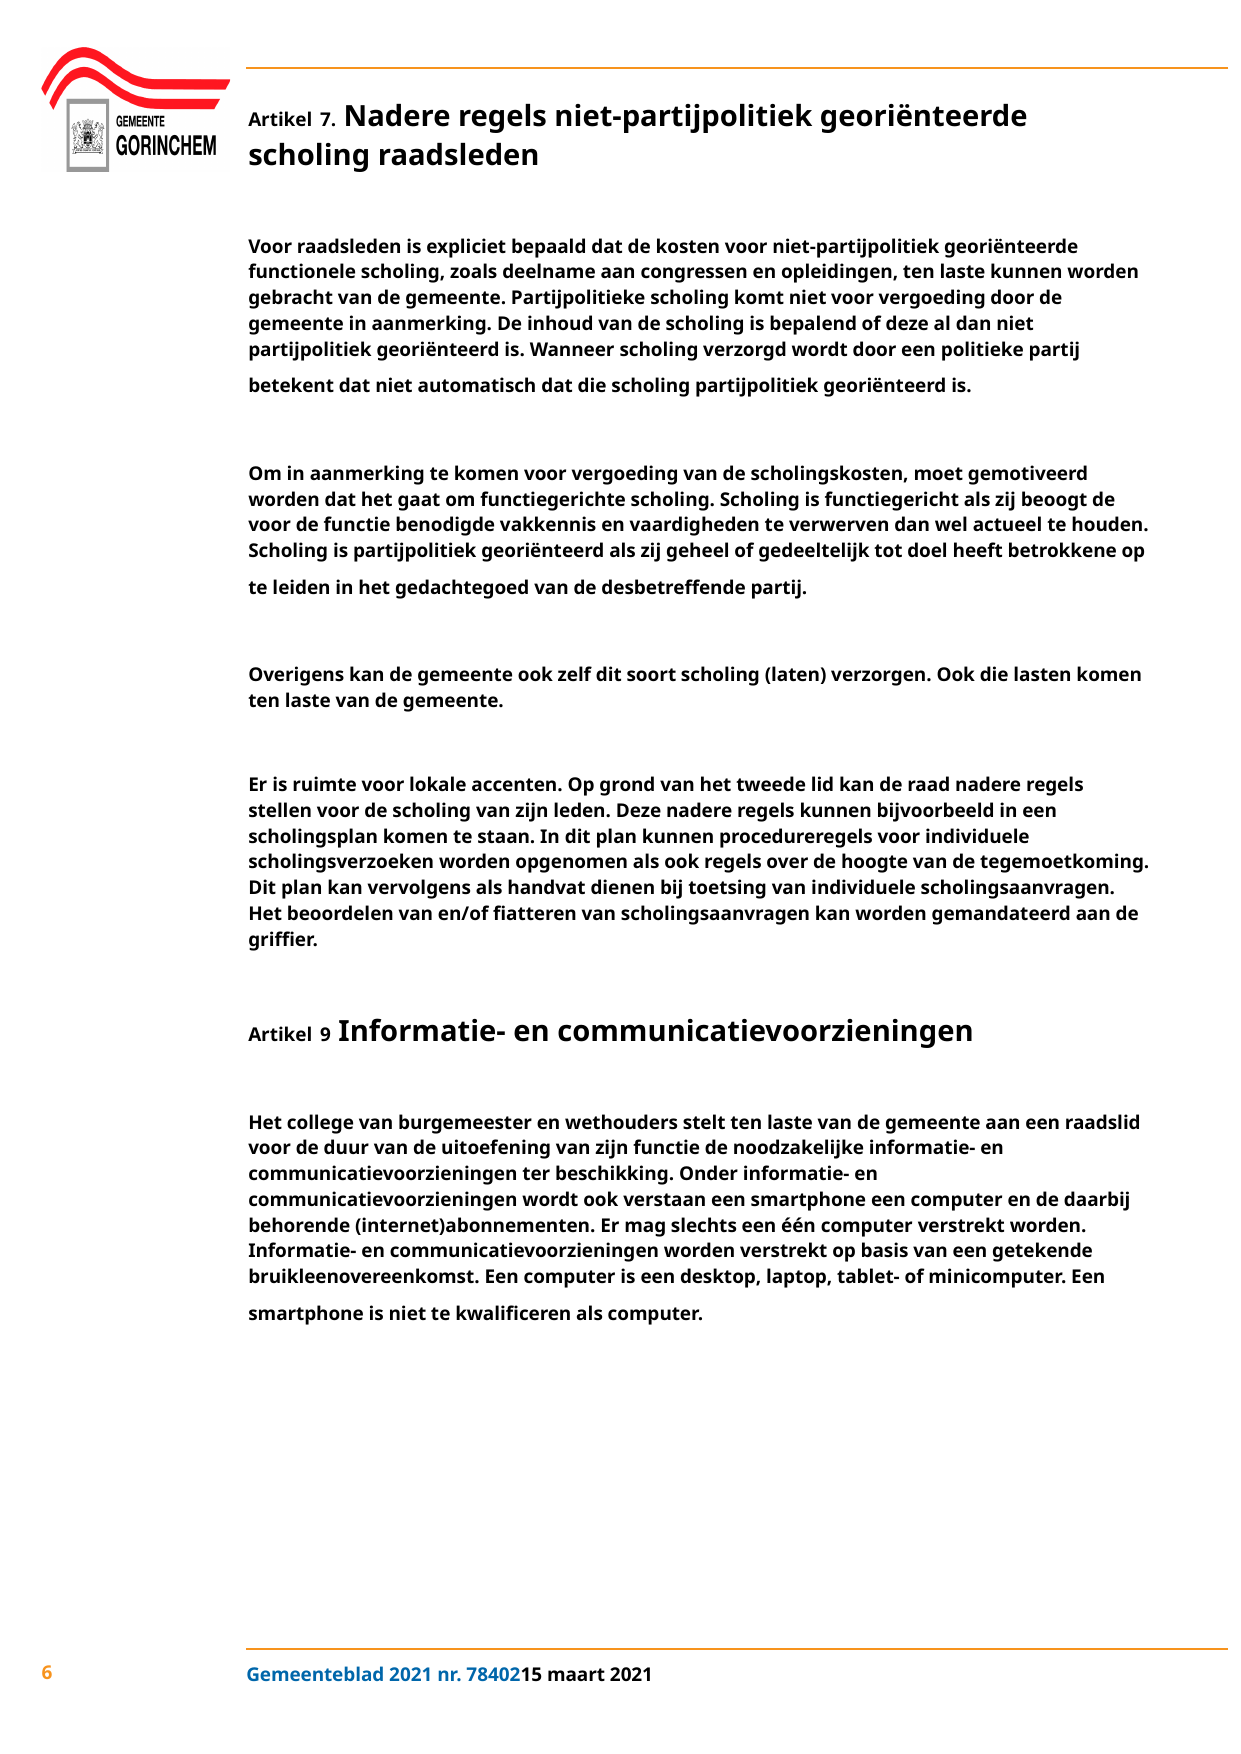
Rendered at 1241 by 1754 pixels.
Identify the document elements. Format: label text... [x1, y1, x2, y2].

picture [41, 47, 231, 172]
text Er is ruimte voor lokale accenten. Op grond van het tweede lid kan de raad nadere regels stellen voor de scholing van zijn leden. Deze nadere regels kunnen bijvoorbeeld in een scholingsplan komen te staan. In dit plan kunnen procedureregels voor individuele scholingsverzoeken worden opgenomen als ook regels over de hoogte van de tegemoetkoming. Dit plan kan vervolgens als handvat dienen bij toetsing van individuele scholingsaanvragen. Het beoordelen van en/of fiatteren van scholingsaanvragen kan worden gemandateerd aan de griffier. [248, 772, 1152, 952]
text Het college van burgemeester en wethouders stelt ten laste van de gemeente aan een raadslid voor de duur van de uitoefening van zijn functie de noodzakelijke informatie- en communicatievoorzieningen ter beschikking. Onder informatie- en communicatievoorzieningen wordt ook verstaan een smartphone een computer en de daarbij behorende (internet)abonnementen. Er mag slechts een één computer verstrekt worden. Informatie- en communicatievoorzieningen worden verstrekt op basis van een getekende bruikleenovereenkomst. Een computer is een desktop, laptop, tablet- of minicomputer. Een smartphone is niet te kwalificeren als computer. [248, 1109, 1152, 1329]
text Overigens kan de gemeente ook zelf dit soort scholing (laten) verzorgen. Ook die lasten komen ten laste van de gemeente. [248, 661, 1152, 713]
text Artikel 7. Nadere regels niet-partijpolitiek georiënteerde scholing raadsleden [248, 95, 1152, 174]
text Om in aanmerking te komen voor vergoeding van de scholingskosten, moet gemotiveerd worden dat het gaat om functiegerichte scholing. Scholing is functiegericht als zij beoogt de voor de functie benodigde vakkennis en vaardigheden te verwerven dan wel actueel te houden. Scholing is partijpolitiek georiënteerd als zij geheel of gedeeltelijk tot doel heeft betrokkene op te leiden in het gedachtegoed van de desbetreffende partij. [248, 460, 1152, 603]
text Voor raadsleden is expliciet bepaald dat de kosten voor niet-partijpolitiek georiënteerde functionele scholing, zoals deelname aan congressen en opleidingen, ten laste kunnen worden gebracht van de gemeente. Partijpolitieke scholing komt niet voor vergoeding door de gemeente in aanmerking. De inhoud van de scholing is bepalend of deze al dan niet partijpolitiek georiënteerd is. Wanneer scholing verzorgd wordt door een politieke partij betekent dat niet automatisch dat die scholing partijpolitiek georiënteerd is. [248, 233, 1152, 401]
text Artikel 9 Informatie- en communicatievoorzieningen [248, 1010, 1152, 1050]
